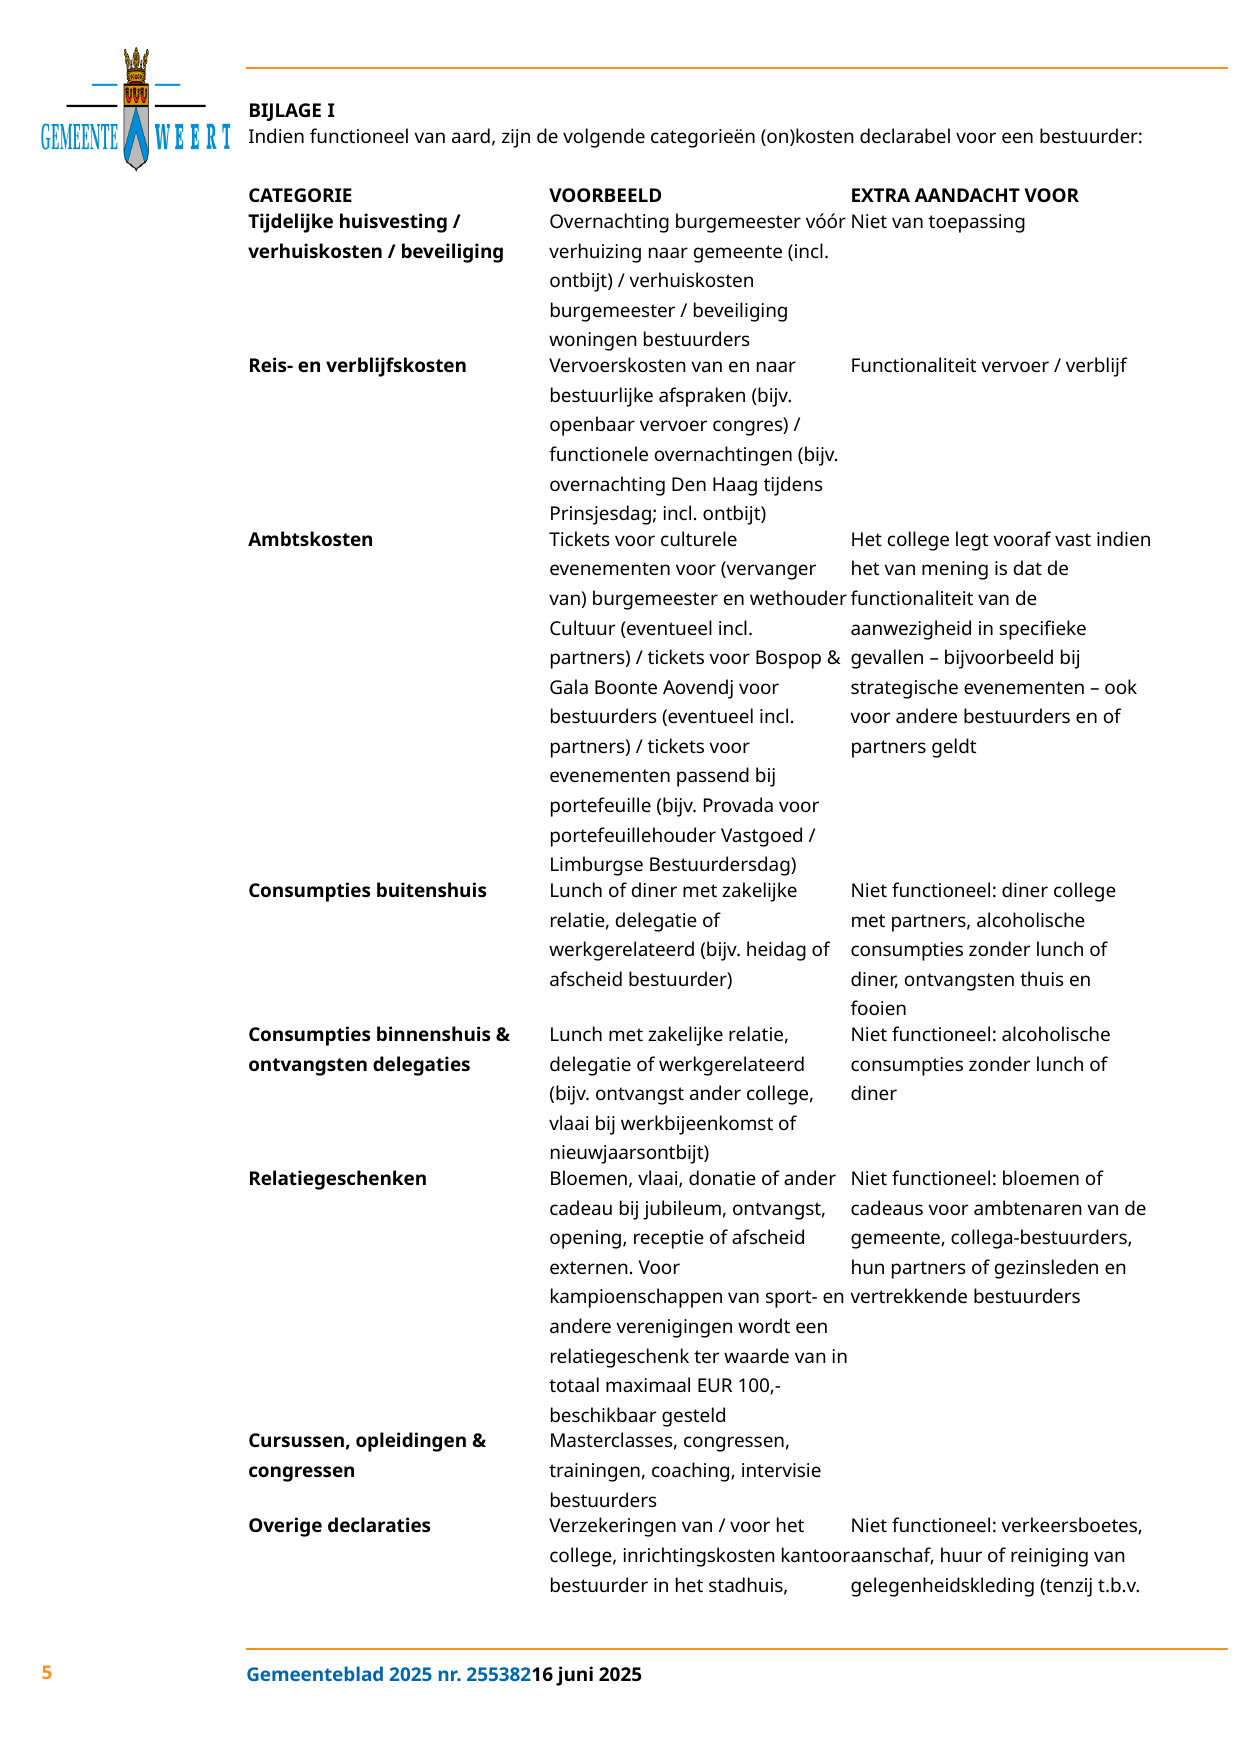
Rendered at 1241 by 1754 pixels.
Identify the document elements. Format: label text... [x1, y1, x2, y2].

table_cell Niet functioneel: verkeersboetes, aanschaf, huur of reiniging van gelegenheidskleding (tenzij t.b.v. [850, 1513, 1152, 1597]
table_cell Vervoerskosten van en naar bestuurlijke afspraken (bijv. openbaar vervoer congres) / functionele overnachtingen (bijv. overnachting Den Haag tijdens Prinsjesdag; incl. ontbijt) [549, 353, 850, 526]
table_cell Niet functioneel: alcoholische consumpties zonder lunch of diner [850, 1021, 1152, 1165]
table_header EXTRA AANDACHT VOOR [850, 183, 1152, 208]
table_cell Relatiegeschenken [248, 1165, 549, 1428]
table_cell Reis- en verblijfskosten [248, 353, 549, 526]
table_cell Het college legt vooraf vast indien het van mening is dat de functionaliteit van de aanwezigheid in specifieke gevallen – bijvoorbeeld bij strategische evenementen – ook voor andere bestuurders en of partners geldt [850, 526, 1152, 877]
table_cell Consumpties binnenshuis & ontvangsten delegaties [248, 1021, 549, 1165]
table_header VOORBEELD [549, 183, 850, 208]
table_cell Consumpties buitenshuis [248, 877, 549, 1021]
table_cell Ambtskosten [248, 526, 549, 877]
text Indien functioneel van aard, zijn de volgende categorieën (on)kosten declarabel voor een bestuurder: [248, 123, 1152, 149]
table_cell Masterclasses, congressen, trainingen, coaching, intervisie bestuurders [549, 1428, 850, 1513]
table_cell Overnachting burgemeester vóór verhuizing naar gemeente (incl. ontbijt) / verhuiskosten burgemeester / beveiliging woningen bestuurders [549, 208, 850, 352]
table_cell Verzekeringen van / voor het college, inrichtingskosten kantoor bestuurder in het stadhuis, [549, 1513, 850, 1597]
table_cell Functionaliteit vervoer / verblijf [850, 353, 1152, 526]
table_cell Niet functioneel: bloemen of cadeaus voor ambtenaren van de gemeente, collega-bestuurders, hun partners of gezinsleden en vertrekkende bestuurders [850, 1165, 1152, 1428]
text BIJLAGE I [248, 95, 1152, 123]
table_cell Lunch met zakelijke relatie, delegatie of werkgerelateerd (bijv. ontvangst ander college, vlaai bij werkbijeenkomst of nieuwjaarsontbijt) [549, 1021, 850, 1165]
table_cell Overige declaraties [248, 1513, 549, 1597]
table_cell Niet van toepassing [850, 208, 1152, 352]
table_header CATEGORIE [248, 183, 549, 208]
table_cell Cursussen, opleidingen & congressen [248, 1428, 549, 1513]
table_cell Bloemen, vlaai, donatie of ander cadeau bij jubileum, ontvangst, opening, receptie of afscheid externen. Voor kampioenschappen van sport- en andere verenigingen wordt een relatiegeschenk ter waarde van in totaal maximaal EUR 100,- beschikbaar gesteld [549, 1165, 850, 1428]
table_cell [850, 1428, 1152, 1513]
picture [41, 47, 231, 172]
table_cell Tijdelijke huisvesting / verhuiskosten / beveiliging [248, 208, 549, 352]
table_cell Niet functioneel: diner college met partners, alcoholische consumpties zonder lunch of diner, ontvangsten thuis en fooien [850, 877, 1152, 1021]
table_cell Lunch of diner met zakelijke relatie, delegatie of werkgerelateerd (bijv. heidag of afscheid bestuurder) [549, 877, 850, 1021]
table_cell Tickets voor culturele evenementen voor (vervanger van) burgemeester en wethouder Cultuur (eventueel incl. partners) / tickets voor Bospop & Gala Boonte Aovendj voor bestuurders (eventueel incl. partners) / tickets voor evenementen passend bij portefeuille (bijv. Provada voor portefeuillehouder Vastgoed / Limburgse Bestuurdersdag) [549, 526, 850, 877]
